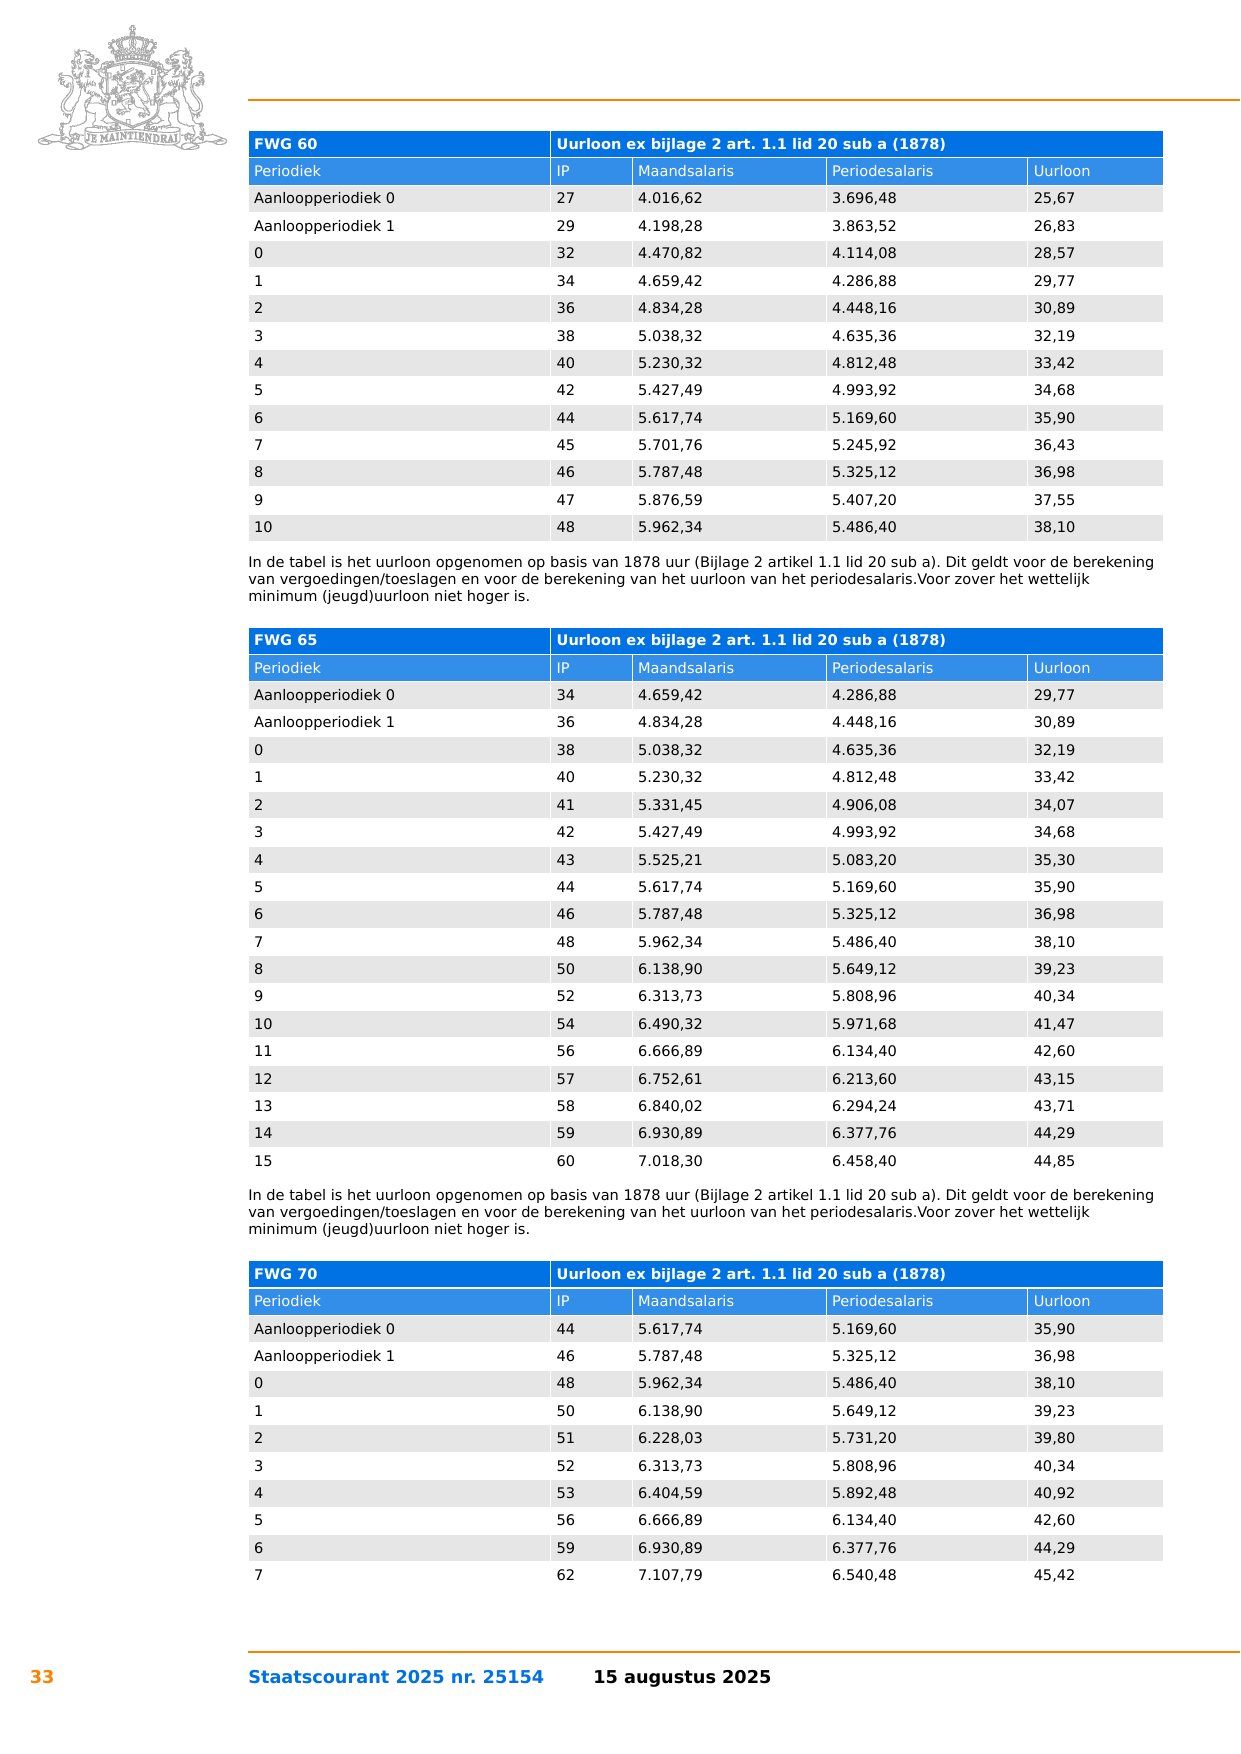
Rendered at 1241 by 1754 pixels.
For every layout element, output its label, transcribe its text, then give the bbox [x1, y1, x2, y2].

table_cell 4.448,16 [827, 710, 1027, 736]
table_cell 7.018,30 [633, 1148, 826, 1174]
table_cell 4.834,28 [633, 295, 826, 322]
table_cell 46 [551, 460, 632, 486]
table_cell 36,98 [1028, 460, 1163, 486]
table_cell 5.325,12 [827, 901, 1027, 928]
table_cell 4.286,88 [827, 682, 1027, 709]
table_cell 5 [249, 378, 550, 404]
table_cell 5.701,76 [633, 432, 826, 459]
table_cell 29,77 [1028, 682, 1163, 709]
table_cell 6.404,59 [633, 1480, 826, 1507]
table_cell 6.666,89 [633, 1508, 826, 1534]
table_cell 5.325,12 [827, 1343, 1027, 1369]
table_cell In de tabel is het uurloon opgenomen op basis van 1878 uur (Bijlage 2 artikel 1.1 lid 20 sub a). Dit geldt voor de berekening van vergoedingen/toeslagen en voor de berekening van het uurloon van het periodesalaris.Voor zover het wettelijk minimum (jeugd)uurloon niet hoger is. [248, 542, 1163, 604]
table_cell 1 [249, 765, 550, 791]
table_cell 3.863,52 [827, 213, 1027, 239]
table_cell IP [551, 1289, 632, 1315]
table_cell 4.635,36 [827, 323, 1027, 349]
table_cell 4.812,48 [827, 350, 1027, 376]
table_header FWG 70 [249, 1261, 550, 1287]
table_cell 6.840,02 [633, 1093, 826, 1119]
table_cell 6 [249, 1535, 550, 1561]
table_cell 36,98 [1028, 1343, 1163, 1369]
table_cell 5.230,32 [633, 350, 826, 376]
table_cell 6.458,40 [827, 1148, 1027, 1174]
table_cell 6.490,32 [633, 1011, 826, 1037]
table_cell 37,55 [1028, 487, 1163, 513]
table_cell 5.169,60 [827, 874, 1027, 900]
table_cell 50 [551, 1398, 632, 1424]
table_cell 5.649,12 [827, 1398, 1027, 1424]
table_cell Maandsalaris [633, 655, 826, 681]
table_cell 5.331,45 [633, 792, 826, 818]
table_cell 36 [551, 710, 632, 736]
table_cell 6.138,90 [633, 1398, 826, 1424]
table_cell 62 [551, 1563, 632, 1589]
table_cell 4.286,88 [827, 268, 1027, 294]
table_cell 5.486,40 [827, 929, 1027, 955]
table_cell 6.213,60 [827, 1066, 1027, 1092]
table_cell Aanloopperiodiek 1 [249, 213, 550, 239]
table_cell 36,98 [1028, 901, 1163, 928]
table_cell 25,67 [1028, 186, 1163, 212]
table_cell Uurloon [1028, 158, 1163, 185]
table_cell Aanloopperiodiek 0 [249, 186, 550, 212]
table_cell 32 [551, 241, 632, 267]
table_cell 5.083,20 [827, 847, 1027, 873]
table_cell 13 [249, 1093, 550, 1119]
table_cell 43 [551, 847, 632, 873]
table_cell 8 [249, 956, 550, 983]
table_cell 33,42 [1028, 350, 1163, 376]
table_cell 48 [551, 929, 632, 955]
table_cell 45 [551, 432, 632, 459]
table_cell 2 [249, 1425, 550, 1452]
table_cell 5.787,48 [633, 1343, 826, 1369]
table_cell 5.787,48 [633, 460, 826, 486]
table_cell 34 [551, 268, 632, 294]
table_cell 5.962,34 [633, 929, 826, 955]
table_cell 4.993,92 [827, 378, 1027, 404]
table_cell 28,57 [1028, 241, 1163, 267]
table_cell 52 [551, 984, 632, 1010]
table_cell 30,89 [1028, 295, 1163, 322]
table_cell 41,47 [1028, 1011, 1163, 1037]
table_cell 38,10 [1028, 929, 1163, 955]
table_cell 5.892,48 [827, 1480, 1027, 1507]
table_cell 6.134,40 [827, 1508, 1027, 1534]
table_cell 6.930,89 [633, 1121, 826, 1147]
table_cell 0 [249, 1371, 550, 1397]
table_cell 5.787,48 [633, 901, 826, 928]
table_cell 12 [249, 1066, 550, 1092]
table_cell 43,15 [1028, 1066, 1163, 1092]
table_cell 42,60 [1028, 1508, 1163, 1534]
table_cell 5.617,74 [633, 1316, 826, 1342]
table_cell 35,90 [1028, 405, 1163, 431]
table_cell 42 [551, 819, 632, 846]
table_header Uurloon ex bijlage 2 art. 1.1 lid 20 sub a (1878) [551, 628, 1163, 654]
table_cell 5 [249, 874, 550, 900]
table_cell 5.971,68 [827, 1011, 1027, 1037]
table_cell 4.834,28 [633, 710, 826, 736]
table_cell 54 [551, 1011, 632, 1037]
table_cell 32,19 [1028, 737, 1163, 763]
table_cell 4.114,08 [827, 241, 1027, 267]
table_cell 9 [249, 984, 550, 1010]
table_cell 5.038,32 [633, 737, 826, 763]
table_cell 5.407,20 [827, 487, 1027, 513]
table_cell 6.666,89 [633, 1039, 826, 1065]
table_cell 3 [249, 323, 550, 349]
table_cell 6.134,40 [827, 1039, 1027, 1065]
table_cell 2 [249, 295, 550, 322]
table_cell 56 [551, 1508, 632, 1534]
table_cell 57 [551, 1066, 632, 1092]
table_cell 39,23 [1028, 1398, 1163, 1424]
table_cell 6.294,24 [827, 1093, 1027, 1119]
table_cell 47 [551, 487, 632, 513]
table_cell 4.470,82 [633, 241, 826, 267]
table_cell Maandsalaris [633, 1289, 826, 1315]
table_cell 4.659,42 [633, 682, 826, 709]
table_cell 44 [551, 405, 632, 431]
picture [38, 25, 227, 150]
table_cell 4.659,42 [633, 268, 826, 294]
table_cell 4.993,92 [827, 819, 1027, 846]
table_cell 7 [249, 432, 550, 459]
table_cell 4.635,36 [827, 737, 1027, 763]
table_cell Maandsalaris [633, 158, 826, 185]
table_header FWG 65 [249, 628, 550, 654]
table_cell 35,30 [1028, 847, 1163, 873]
table_cell 45,42 [1028, 1563, 1163, 1589]
table_cell 39,23 [1028, 956, 1163, 983]
table_cell 5.245,92 [827, 432, 1027, 459]
table_cell 40 [551, 350, 632, 376]
table_cell 5.649,12 [827, 956, 1027, 983]
table_cell Aanloopperiodiek 0 [249, 1316, 550, 1342]
table_cell 51 [551, 1425, 632, 1452]
table_cell 44,29 [1028, 1121, 1163, 1147]
table_cell 11 [249, 1039, 550, 1065]
table_cell 7 [249, 1563, 550, 1589]
table_cell 6.313,73 [633, 1453, 826, 1479]
table_cell 44 [551, 1316, 632, 1342]
table_cell 5.169,60 [827, 405, 1027, 431]
table_cell 6 [249, 405, 550, 431]
table_cell 5.808,96 [827, 1453, 1027, 1479]
table_cell 36,43 [1028, 432, 1163, 459]
table_cell 10 [249, 515, 550, 541]
table_cell 60 [551, 1148, 632, 1174]
table_cell 40,92 [1028, 1480, 1163, 1507]
table_cell 42 [551, 378, 632, 404]
table_cell 44,85 [1028, 1148, 1163, 1174]
table_cell 5.325,12 [827, 460, 1027, 486]
table_cell 6.313,73 [633, 984, 826, 1010]
table_cell 43,71 [1028, 1093, 1163, 1119]
table_cell 1 [249, 1398, 550, 1424]
table_cell 4.812,48 [827, 765, 1027, 791]
table_cell Aanloopperiodiek 1 [249, 710, 550, 736]
table_cell 5.962,34 [633, 515, 826, 541]
table_cell 4 [249, 1480, 550, 1507]
table_cell 14 [249, 1121, 550, 1147]
table_cell 44,29 [1028, 1535, 1163, 1561]
table_cell 7.107,79 [633, 1563, 826, 1589]
table_cell 41 [551, 792, 632, 818]
table_cell 38,10 [1028, 1371, 1163, 1397]
table_cell 5.486,40 [827, 515, 1027, 541]
table_cell 2 [249, 792, 550, 818]
table_cell 0 [249, 241, 550, 267]
table_cell 5.427,49 [633, 819, 826, 846]
table_cell 38 [551, 737, 632, 763]
table_cell Aanloopperiodiek 1 [249, 1343, 550, 1369]
table_cell 6.228,03 [633, 1425, 826, 1452]
table_cell 58 [551, 1093, 632, 1119]
table_cell 56 [551, 1039, 632, 1065]
table_cell 40 [551, 765, 632, 791]
table_cell 6.138,90 [633, 956, 826, 983]
table_cell 5.230,32 [633, 765, 826, 791]
table_cell Periodiek [249, 655, 550, 681]
table_cell 6.930,89 [633, 1535, 826, 1561]
table_cell 4 [249, 847, 550, 873]
table_cell 4.448,16 [827, 295, 1027, 322]
table_cell IP [551, 655, 632, 681]
table_cell 42,60 [1028, 1039, 1163, 1065]
table_cell 29 [551, 213, 632, 239]
table_cell 1 [249, 268, 550, 294]
table_cell 6.540,48 [827, 1563, 1027, 1589]
table_cell Uurloon [1028, 655, 1163, 681]
table_cell 4 [249, 350, 550, 376]
table_cell 3 [249, 819, 550, 846]
table_cell 34,68 [1028, 378, 1163, 404]
table_cell 33,42 [1028, 765, 1163, 791]
table_cell In de tabel is het uurloon opgenomen op basis van 1878 uur (Bijlage 2 artikel 1.1 lid 20 sub a). Dit geldt voor de berekening van vergoedingen/toeslagen en voor de berekening van het uurloon van het periodesalaris.Voor zover het wettelijk minimum (jeugd)uurloon niet hoger is. [248, 1175, 1163, 1238]
table_cell 5.731,20 [827, 1425, 1027, 1452]
table_cell 8 [249, 460, 550, 486]
table_cell 32,19 [1028, 323, 1163, 349]
table_cell 39,80 [1028, 1425, 1163, 1452]
table_cell 50 [551, 956, 632, 983]
table_cell 38 [551, 323, 632, 349]
table_cell 35,90 [1028, 874, 1163, 900]
table_cell 29,77 [1028, 268, 1163, 294]
table_cell 35,90 [1028, 1316, 1163, 1342]
table_cell 36 [551, 295, 632, 322]
table_cell 4.906,08 [827, 792, 1027, 818]
table_cell 5.486,40 [827, 1371, 1027, 1397]
table_cell 40,34 [1028, 1453, 1163, 1479]
table_cell 5.617,74 [633, 405, 826, 431]
table_cell 26,83 [1028, 213, 1163, 239]
table_cell 10 [249, 1011, 550, 1037]
table_cell Aanloopperiodiek 0 [249, 682, 550, 709]
table_cell 44 [551, 874, 632, 900]
table_cell 34 [551, 682, 632, 709]
table_cell Periodesalaris [827, 1289, 1027, 1315]
table_cell 7 [249, 929, 550, 955]
table_cell 5.038,32 [633, 323, 826, 349]
table_cell 15 [249, 1148, 550, 1174]
table_cell 34,07 [1028, 792, 1163, 818]
table_cell 5.169,60 [827, 1316, 1027, 1342]
table_cell 6 [249, 901, 550, 928]
table_header Uurloon ex bijlage 2 art. 1.1 lid 20 sub a (1878) [551, 1261, 1163, 1287]
table_cell 46 [551, 1343, 632, 1369]
table_cell 27 [551, 186, 632, 212]
table_cell 5.808,96 [827, 984, 1027, 1010]
table_cell 59 [551, 1121, 632, 1147]
table_cell 34,68 [1028, 819, 1163, 846]
table_cell 4.198,28 [633, 213, 826, 239]
table_cell Uurloon [1028, 1289, 1163, 1315]
table_header FWG 60 [249, 131, 550, 157]
table_cell 5.525,21 [633, 847, 826, 873]
table_cell 53 [551, 1480, 632, 1507]
table_cell 0 [249, 737, 550, 763]
table_cell 4.016,62 [633, 186, 826, 212]
table_cell 3.696,48 [827, 186, 1027, 212]
table_cell 5.962,34 [633, 1371, 826, 1397]
table_cell 40,34 [1028, 984, 1163, 1010]
table_cell IP [551, 158, 632, 185]
table_cell 48 [551, 515, 632, 541]
table_cell 48 [551, 1371, 632, 1397]
table_cell 6.377,76 [827, 1121, 1027, 1147]
table_cell 6.377,76 [827, 1535, 1027, 1561]
table_cell 3 [249, 1453, 550, 1479]
table_cell 5.427,49 [633, 378, 826, 404]
table_header Uurloon ex bijlage 2 art. 1.1 lid 20 sub a (1878) [551, 131, 1163, 157]
table_cell 38,10 [1028, 515, 1163, 541]
table_cell Periodesalaris [827, 158, 1027, 185]
table_cell 5.876,59 [633, 487, 826, 513]
table_cell 30,89 [1028, 710, 1163, 736]
table_cell Periodiek [249, 1289, 550, 1315]
table_cell 5.617,74 [633, 874, 826, 900]
table_cell Periodesalaris [827, 655, 1027, 681]
table_cell 9 [249, 487, 550, 513]
table_cell 46 [551, 901, 632, 928]
table_cell Periodiek [249, 158, 550, 185]
table_cell 5 [249, 1508, 550, 1534]
table_cell 52 [551, 1453, 632, 1479]
table_cell 6.752,61 [633, 1066, 826, 1092]
table_cell 59 [551, 1535, 632, 1561]
